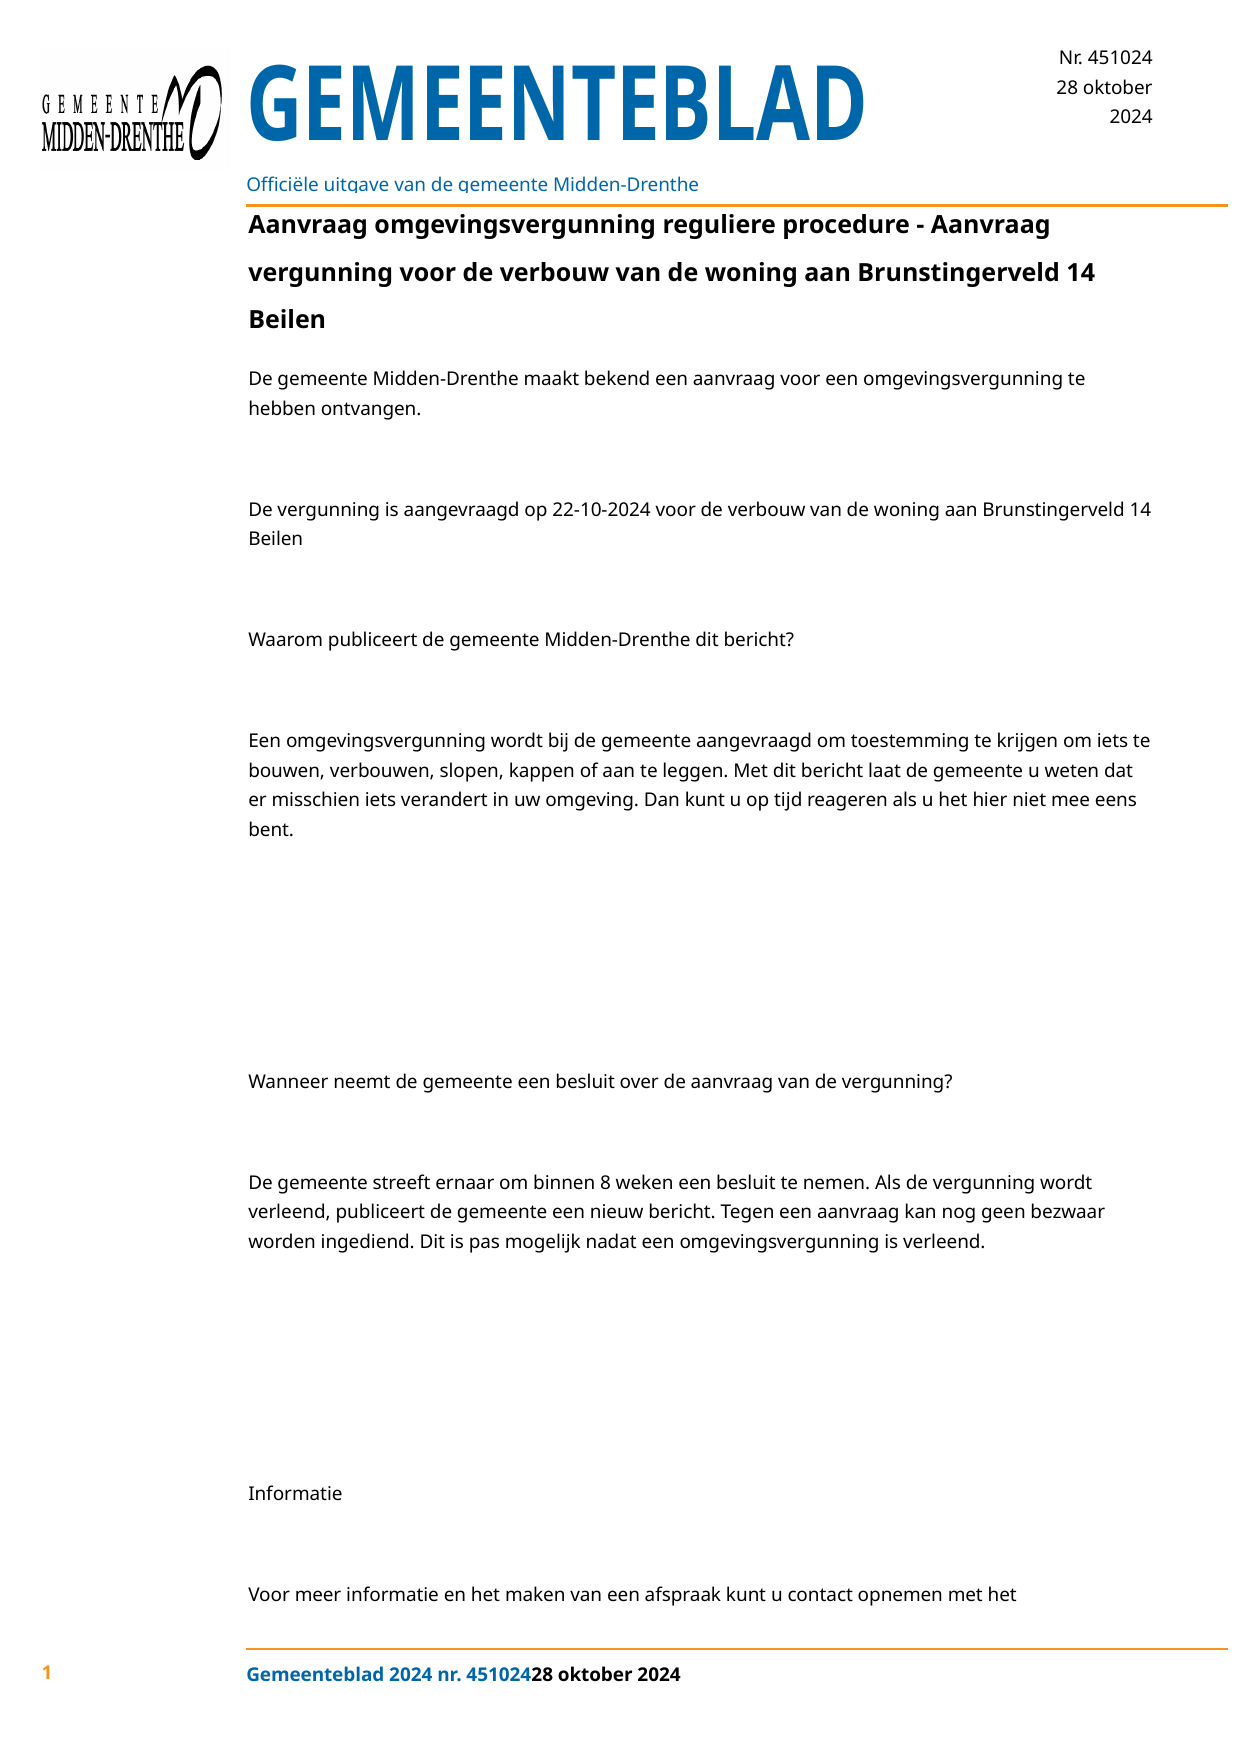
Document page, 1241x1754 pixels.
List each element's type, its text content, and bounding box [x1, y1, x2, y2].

text Aanvraag omgevingsvergunning reguliere procedure - Aanvraag vergunning voor de verbouw van de woning aan Brunstingerveld 14 Beilen [248, 207, 1152, 336]
picture [41, 47, 231, 172]
text Een omgevingsvergunning wordt bij de gemeente aangevraagd om toestemming te krijgen om iets te bouwen, verbouwen, slopen, kappen of aan te leggen. Met dit bericht laat de gemeente u weten dat er misschien iets verandert in uw omgeving. Dan kunt u op tijd reageren als u het hier niet mee eens bent. [248, 727, 1152, 842]
text Informatie [248, 1480, 1152, 1506]
text Waarom publiceert de gemeente Midden-Drenthe dit bericht? [248, 626, 1152, 652]
text De gemeente Midden-Drenthe maakt bekend een aanvraag voor een omgevingsvergunning te hebben ontvangen. [248, 366, 1152, 421]
text De vergunning is aangevraagd op 22-10-2024 voor de verbouw van de woning aan Brunstingerveld 14 Beilen [248, 496, 1152, 551]
text De gemeente streeft ernaar om binnen 8 weken een besluit te nemen. Als de vergunning wordt verleend, publiceert de gemeente een nieuw bericht. Tegen een aanvraag kan nog geen bezwaar worden ingediend. Dit is pas mogelijk nadat een omgevingsvergunning is verleend. [248, 1169, 1152, 1254]
text Voor meer informatie en het maken van een afspraak kunt u contact opnemen met het [248, 1581, 1152, 1607]
text Wanneer neemt de gemeente een besluit over de aanvraag van de vergunning? [248, 1068, 1152, 1094]
